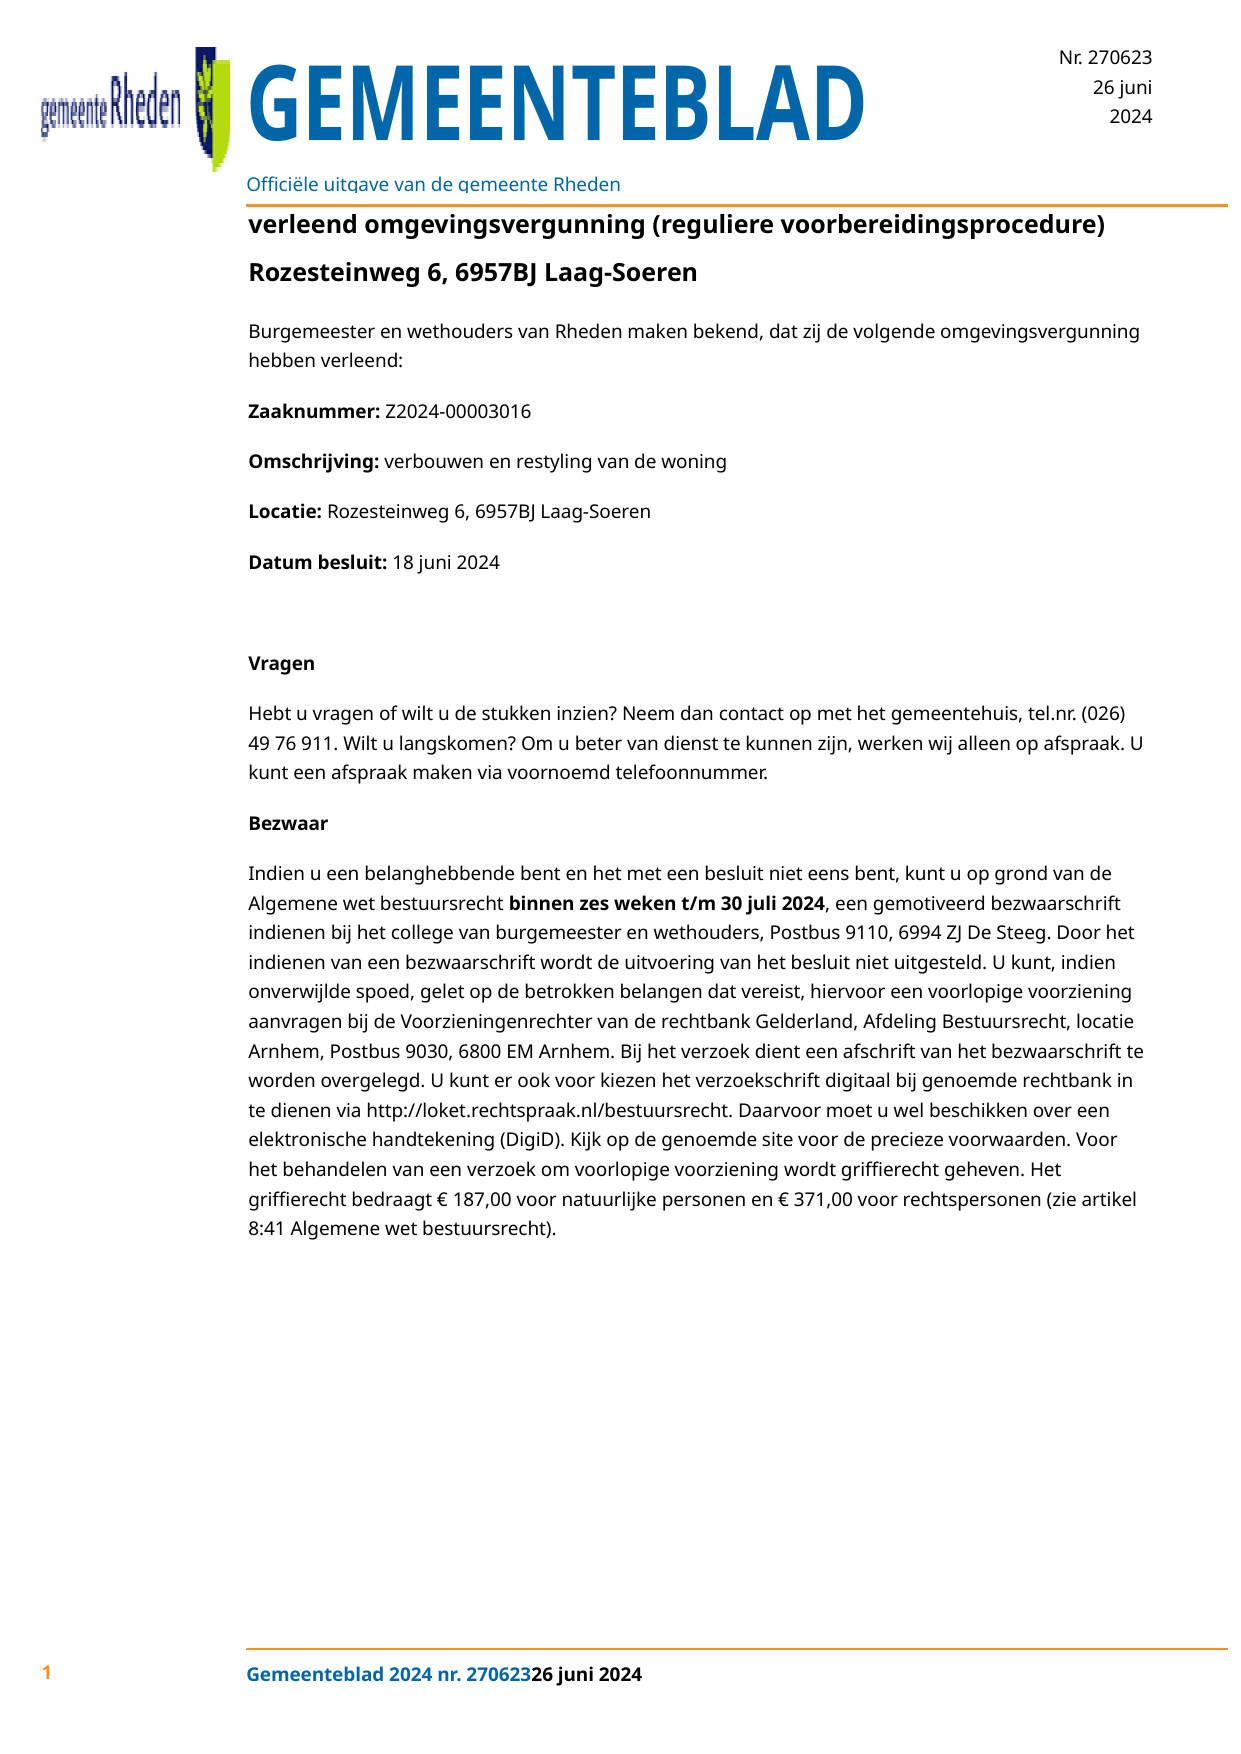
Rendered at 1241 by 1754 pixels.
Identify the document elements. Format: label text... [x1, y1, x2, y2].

text Zaaknummer: Z2024-00003016 [248, 398, 1152, 424]
text Locatie: Rozesteinweg 6, 6957BJ Laag-Soeren [248, 499, 1152, 524]
text Omschrijving: verbouwen en restyling van de woning [248, 448, 1152, 474]
picture [41, 47, 231, 172]
text Hebt u vragen of wilt u de stukken inzien? Neem dan contact op met het gemeentehuis, tel.nr. (026) 49 76 911. Wilt u langskomen? Om u beter van dienst te kunnen zijn, werken wij alleen op afspraak. U kunt een afspraak maken via voornoemd telefoonnummer. [248, 700, 1152, 785]
text Datum besluit: 18 juni 2024 [248, 549, 1152, 575]
text Indien u een belanghebbende bent en het met een besluit niet eens bent, kunt u op grond van de Algemene wet bestuursrecht binnen zes weken t/m 30 juli 2024, een gemotiveerd bezwaarschrift indienen bij het college van burgemeester en wethouders, Postbus 9110, 6994 ZJ De Steeg. Door het indienen van een bezwaarschrift wordt de uitvoering van het besluit niet uitgesteld. U kunt, indien onverwijlde spoed, gelet op de betrokken belangen dat vereist, hiervoor een voorlopige voorziening aanvragen bij de Voorzieningenrechter van de rechtbank Gelderland, Afdeling Bestuursrecht, locatie Arnhem, Postbus 9030, 6800 EM Arnhem. Bij het verzoek dient een afschrift van het bezwaarschrift te worden overgelegd. U kunt er ook voor kiezen het verzoekschrift digitaal bij genoemde rechtbank in te dienen via http://loket.rechtspraak.nl/bestuursrecht. Daarvoor moet u wel beschikken over een elektronische handtekening (DigiD). Kijk op de genoemde site voor de precieze voorwaarden. Voor het behandelen van een verzoek om voorlopige voorziening wordt griffierecht geheven. Het griffierecht bedraagt € 187,00 voor natuurlijke personen en € 371,00 voor rechtspersonen (zie artikel 8:41 Algemene wet bestuursrecht). [248, 860, 1152, 1241]
text Bezwaar [248, 810, 1152, 836]
text Vragen [248, 650, 1152, 676]
text verleend omgevingsvergunning (reguliere voorbereidingsprocedure) Rozesteinweg 6, 6957BJ Laag-Soeren [248, 207, 1152, 288]
text Burgemeester en wethouders van Rheden maken bekend, dat zij de volgende omgevingsvergunning hebben verleend: [248, 318, 1152, 373]
